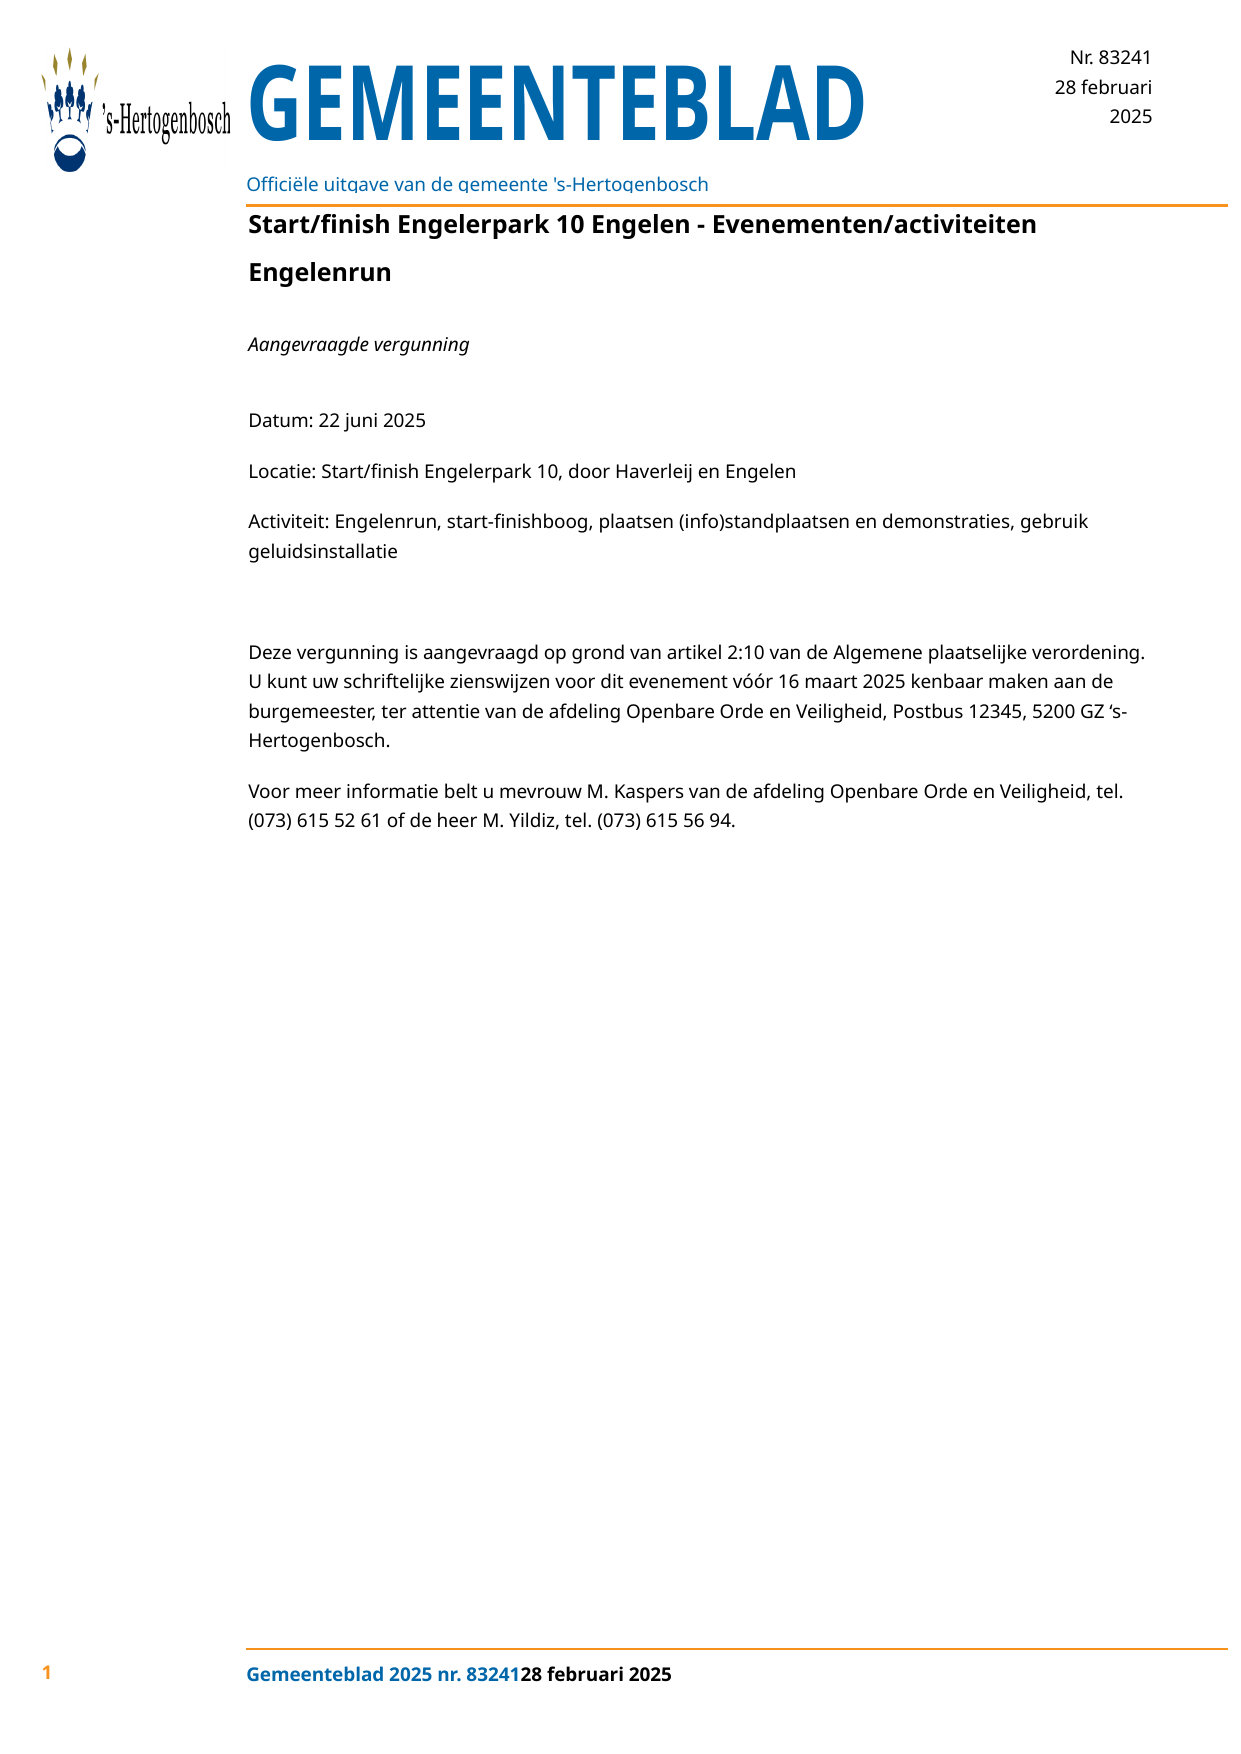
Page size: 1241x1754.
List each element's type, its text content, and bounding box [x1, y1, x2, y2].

picture [41, 47, 231, 172]
text Deze vergunning is aangevraagd op grond van artikel 2:10 van de Algemene plaatselijke verordening. U kunt uw schriftelijke zienswijzen voor dit evenement vóór 16 maart 2025 kenbaar maken aan de burgemeester, ter attentie van de afdeling Openbare Orde en Veiligheid, Postbus 12345, 5200 GZ ‘s-Hertogenbosch. [248, 639, 1152, 753]
text Datum: 22 juni 2025 [248, 408, 1152, 433]
text Locatie: Start/finish Engelerpark 10, door Haverleij en Engelen [248, 458, 1152, 484]
text Start/finish Engelerpark 10 Engelen - Evenementen/activiteiten Engelenrun [248, 207, 1152, 288]
text Voor meer informatie belt u mevrouw M. Kaspers van de afdeling Openbare Orde en Veiligheid, tel. (073) 615 52 61 of de heer M. Yildiz, tel. (073) 615 56 94. [248, 778, 1152, 833]
text Activiteit: Engelenrun, start-finishboog, plaatsen (info)standplaatsen en demonstraties, gebruik geluidsinstallatie [248, 508, 1152, 564]
text Aangevraagde vergunning [248, 331, 1152, 357]
